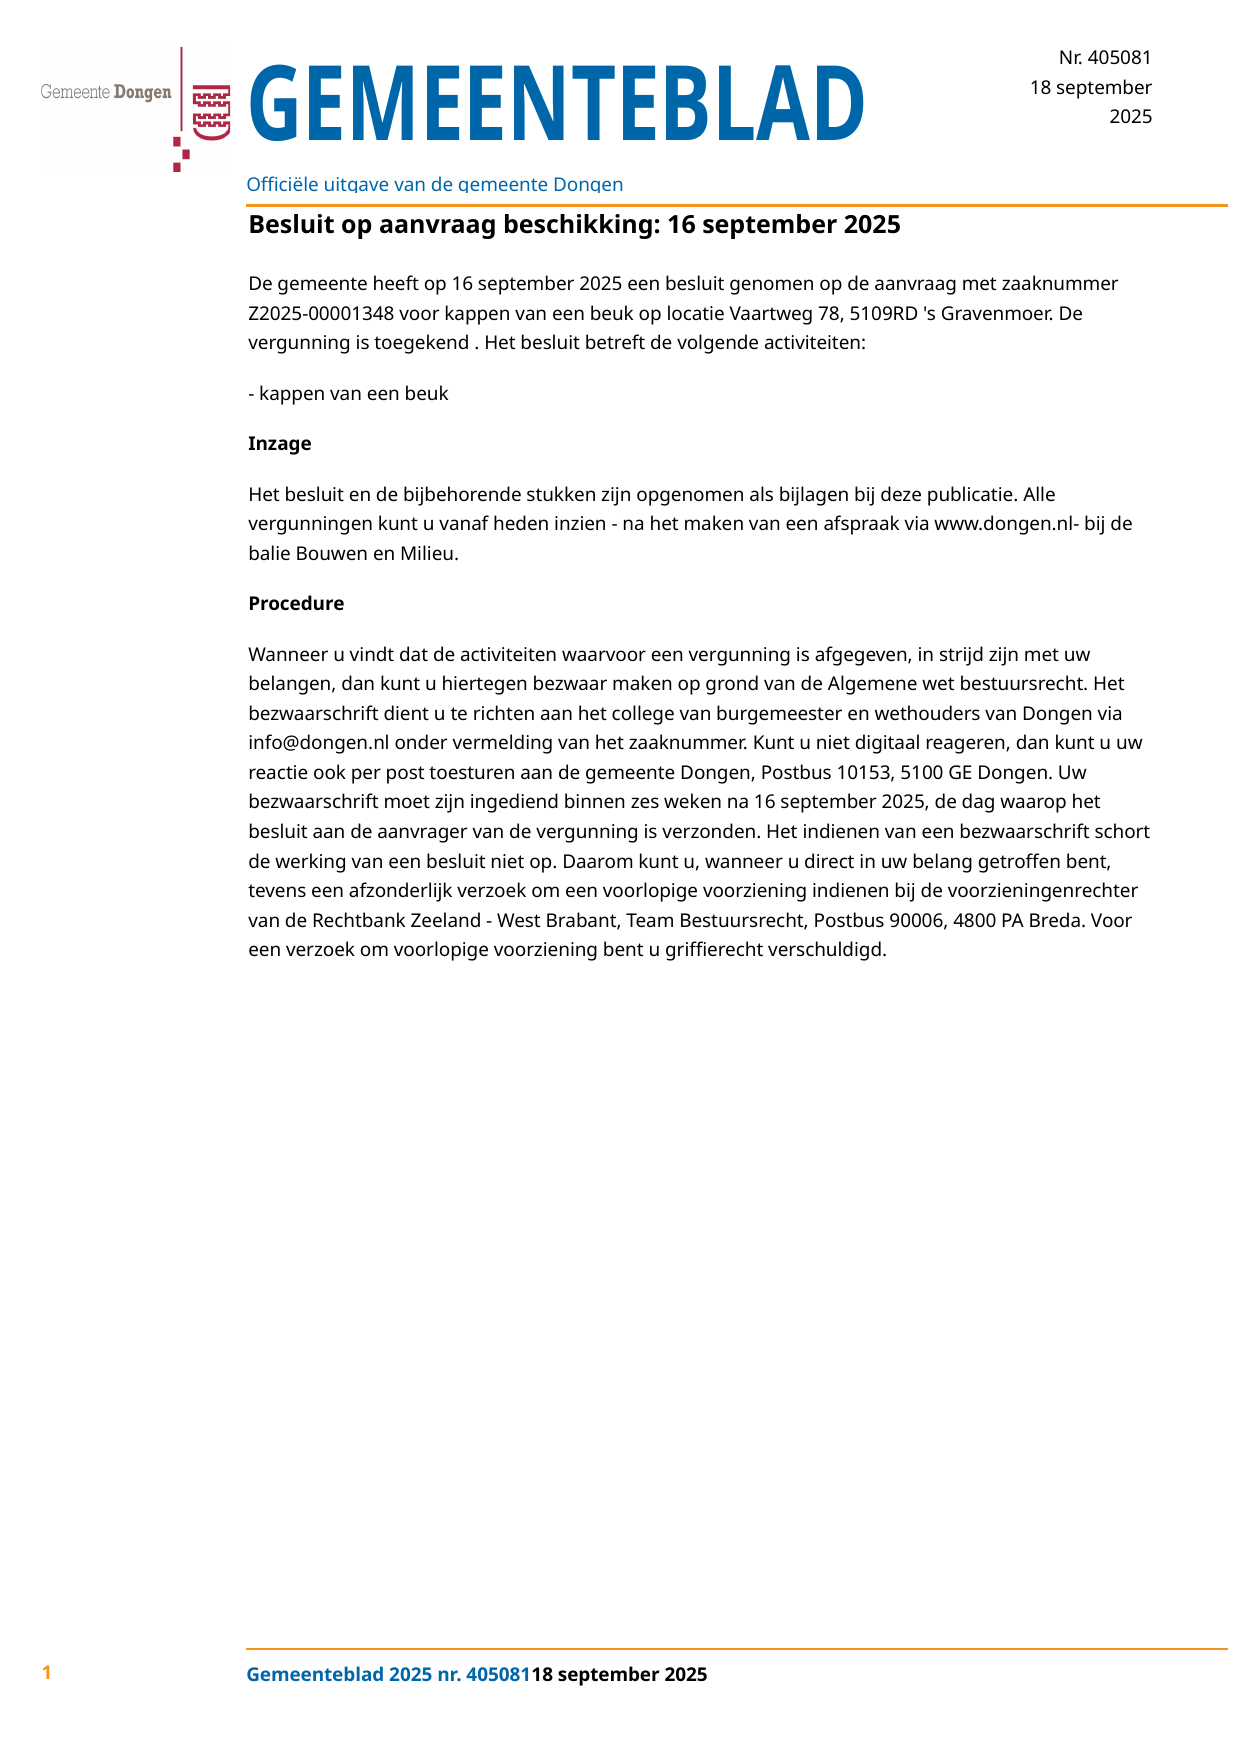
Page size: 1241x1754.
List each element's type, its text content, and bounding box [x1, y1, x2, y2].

text Besluit op aanvraag beschikking: 16 september 2025 [248, 207, 1152, 241]
text Het besluit en de bijbehorende stukken zijn opgenomen als bijlagen bij deze publicatie. Alle vergunningen kunt u vanaf heden inzien - na het maken van een afspraak via www.dongen.nl- bij de balie Bouwen en Milieu. [248, 481, 1152, 566]
text Wanneer u vindt dat de activiteiten waarvoor een vergunning is afgegeven, in strijd zijn met uw belangen, dan kunt u hiertegen bezwaar maken op grond van de Algemene wet bestuursrecht. Het bezwaarschrift dient u te richten aan het college van burgemeester en wethouders van Dongen via info@dongen.nl onder vermelding van het zaaknummer. Kunt u niet digitaal reageren, dan kunt u uw reactie ook per post toesturen aan de gemeente Dongen, Postbus 10153, 5100 GE Dongen. Uw bezwaarschrift moet zijn ingediend binnen zes weken na 16 september 2025, de dag waarop het besluit aan de aanvrager van de vergunning is verzonden. Het indienen van een bezwaarschrift schort de werking van een besluit niet op. Daarom kunt u, wanneer u direct in uw belang getroffen bent, tevens een afzonderlijk verzoek om een voorlopige voorziening indienen bij de voorzieningenrechter van de Rechtbank Zeeland - West Brabant, Team Bestuursrecht, Postbus 90006, 4800 PA Breda. Voor een verzoek om voorlopige voorziening bent u griffierecht verschuldigd. [248, 641, 1152, 962]
text De gemeente heeft op 16 september 2025 een besluit genomen op de aanvraag met zaaknummer Z2025-00001348 voor kappen van een beuk op locatie Vaartweg 78, 5109RD 's Gravenmoer. De vergunning is toegekend . Het besluit betreft de volgende activiteiten: [248, 270, 1152, 355]
text - kappen van een beuk [248, 380, 1152, 406]
text Inzage [248, 430, 1152, 456]
picture [41, 47, 231, 172]
text Procedure [248, 590, 1152, 616]
